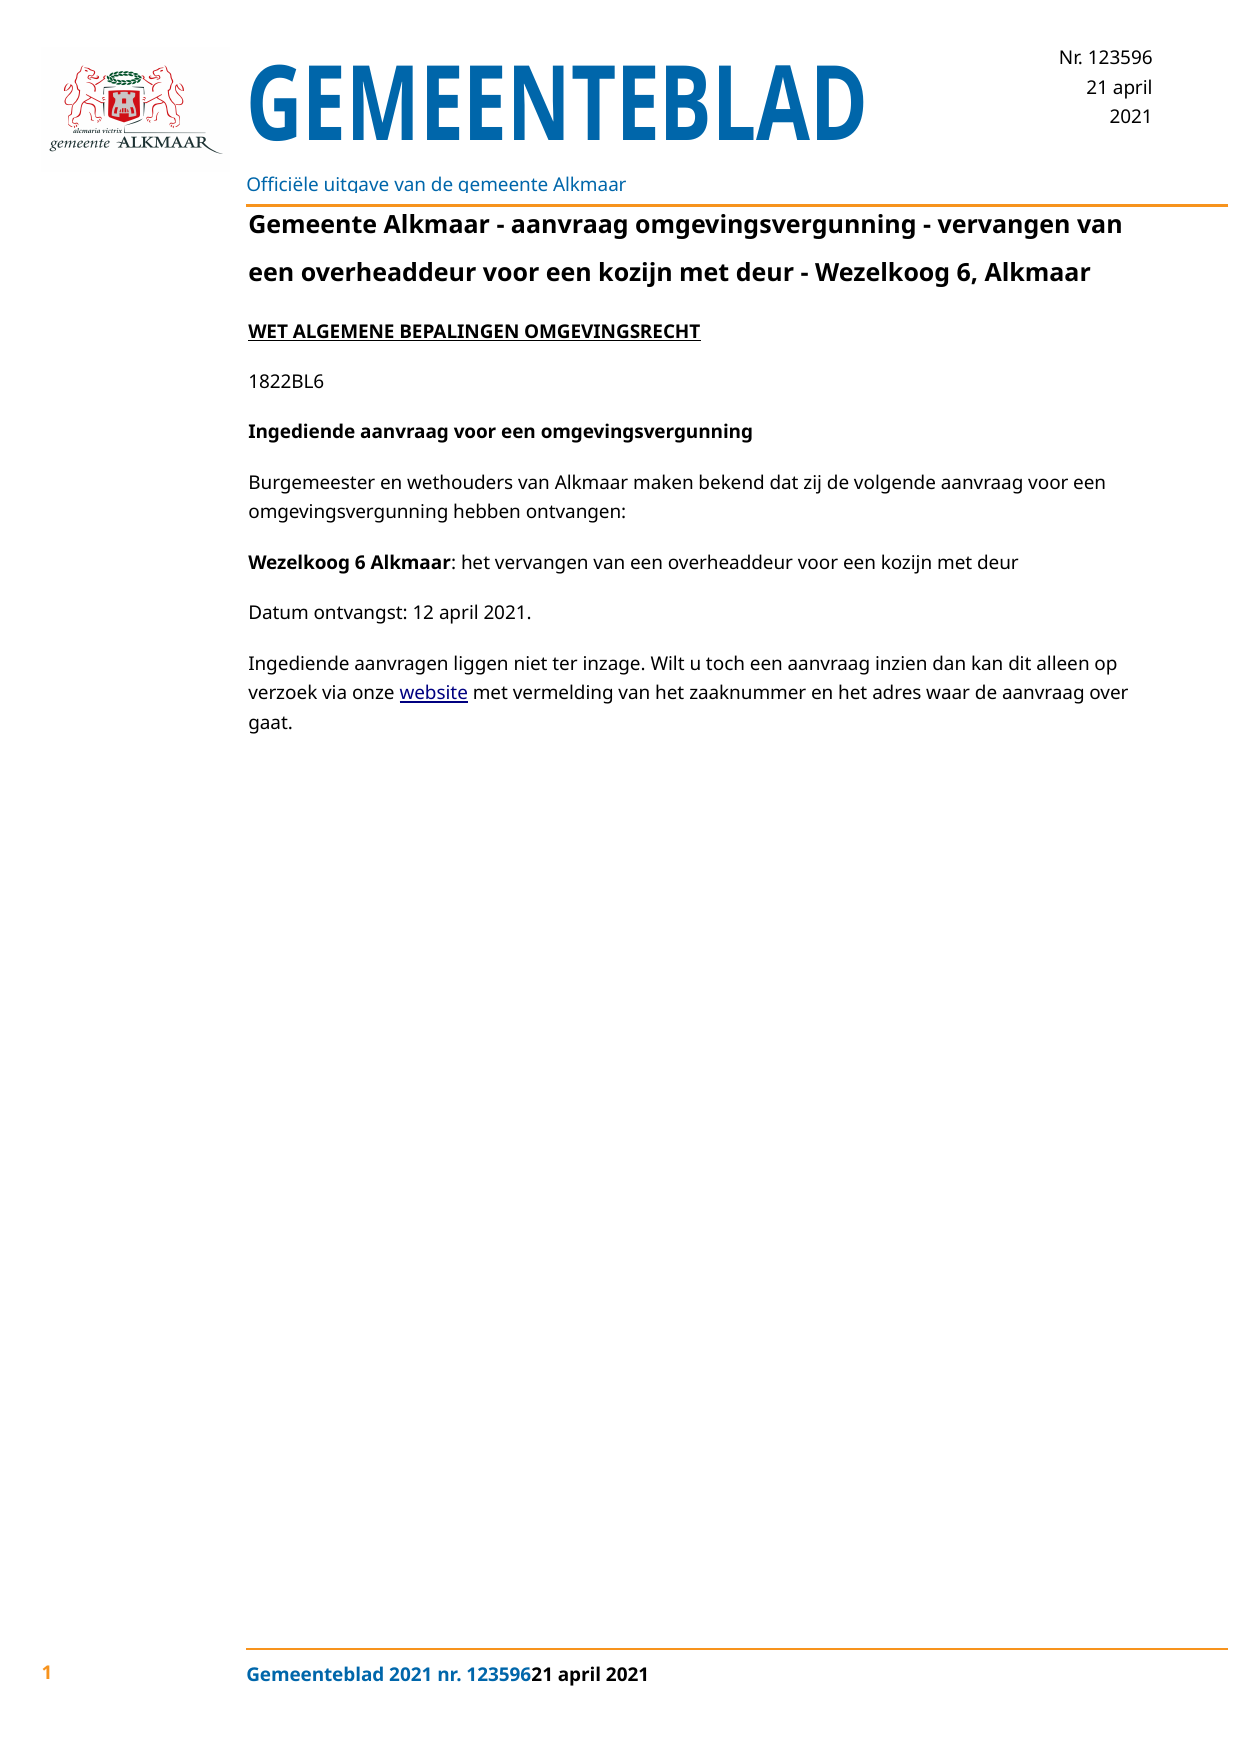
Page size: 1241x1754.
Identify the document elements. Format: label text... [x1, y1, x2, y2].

text Ingediende aanvragen liggen niet ter inzage. Wilt u toch een aanvraag inzien dan kan dit alleen op verzoek via onze website met vermelding van het zaaknummer en het adres waar de aanvraag over gaat. [248, 650, 1152, 735]
text Wezelkoog 6 Alkmaar: het vervangen van een overheaddeur voor een kozijn met deur [248, 549, 1152, 575]
text Ingediende aanvraag voor een omgevingsvergunning [248, 419, 1152, 444]
text Datum ontvangst: 12 april 2021. [248, 599, 1152, 625]
text WET ALGEMENE BEPALINGEN OMGEVINGSRECHT [248, 318, 1152, 344]
picture [41, 47, 231, 172]
text Burgemeester en wethouders van Alkmaar maken bekend dat zij de volgende aanvraag voor een omgevingsvergunning hebben ontvangen: [248, 469, 1152, 524]
text Gemeente Alkmaar - aanvraag omgevingsvergunning - vervangen van een overheaddeur voor een kozijn met deur - Wezelkoog 6, Alkmaar [248, 207, 1152, 288]
text 1822BL6 [248, 368, 1152, 394]
